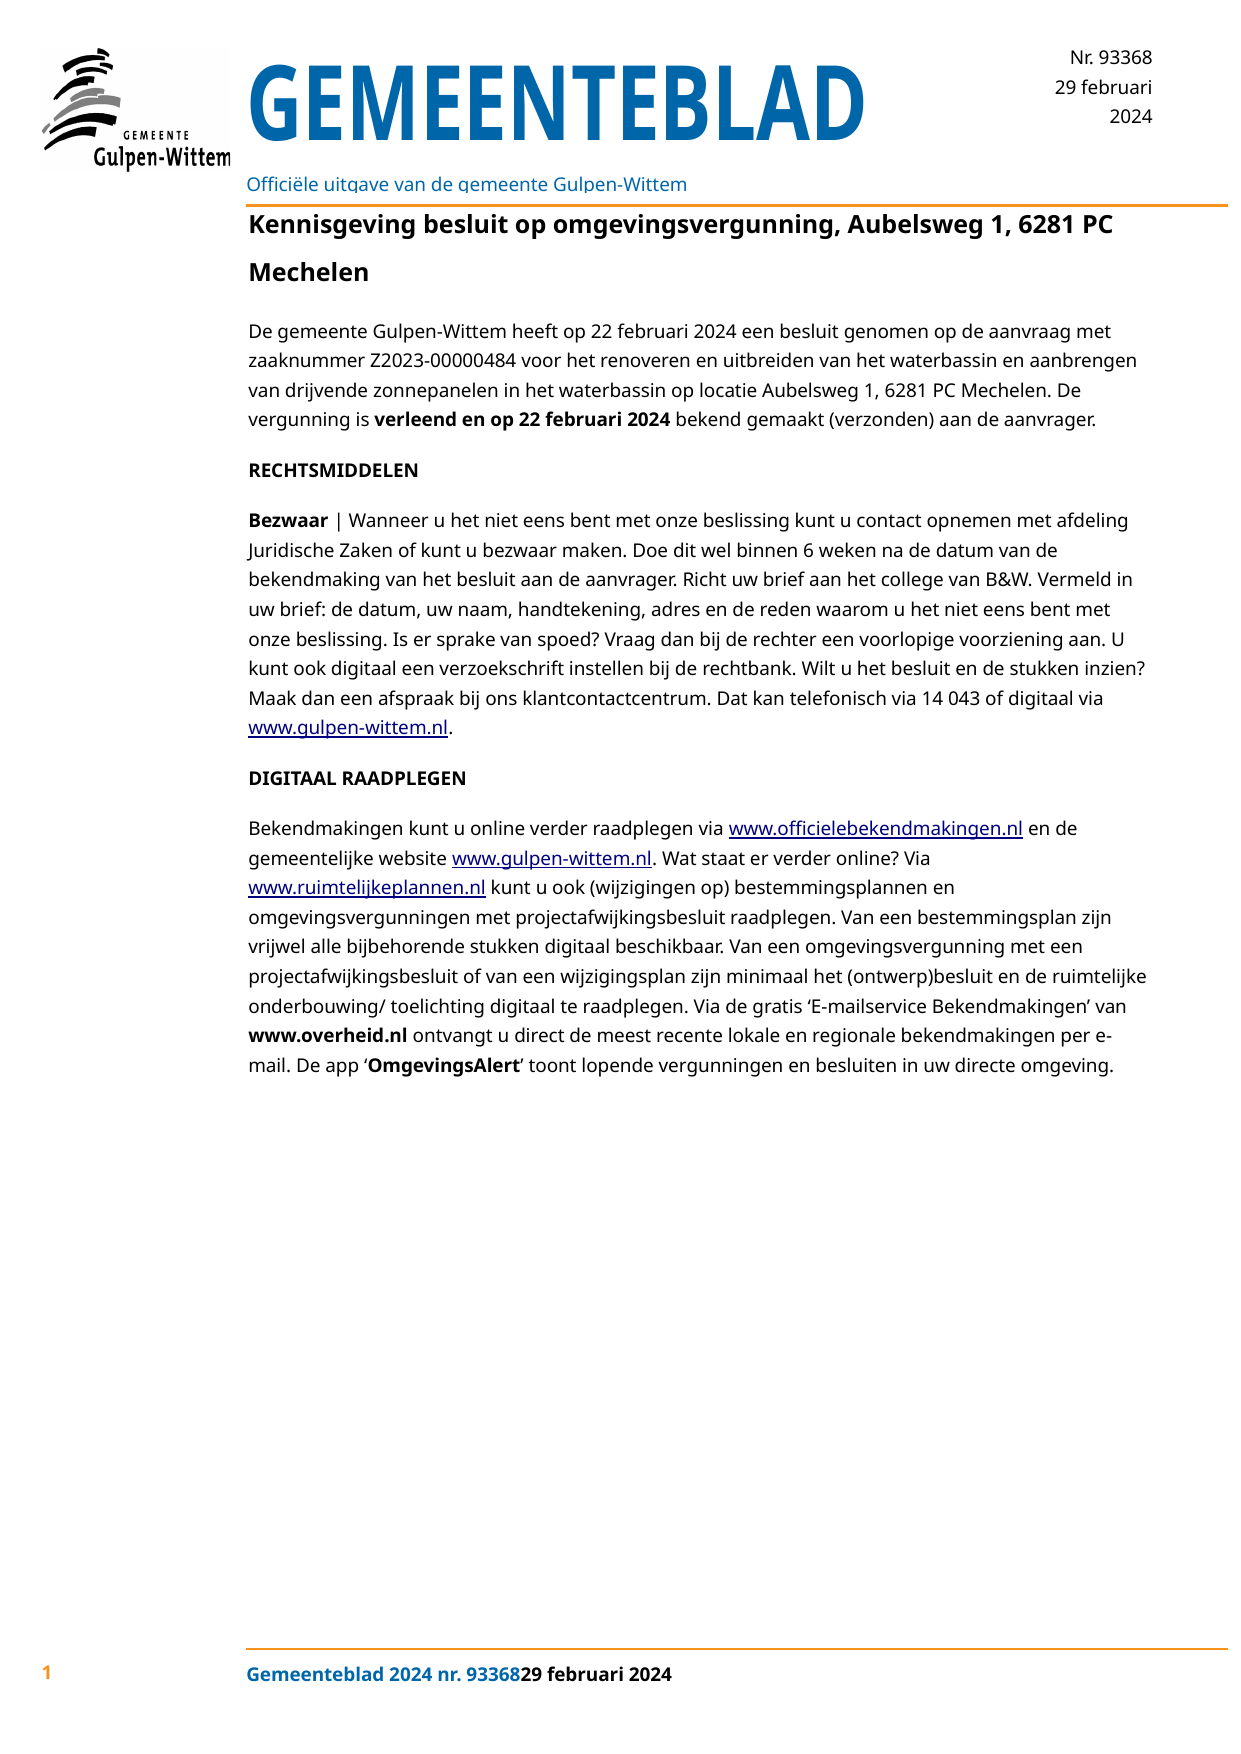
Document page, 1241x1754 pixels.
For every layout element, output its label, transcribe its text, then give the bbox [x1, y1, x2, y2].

text De gemeente Gulpen-Wittem heeft op 22 februari 2024 een besluit genomen op de aanvraag met zaaknummer Z2023-00000484 voor het renoveren en uitbreiden van het waterbassin en aanbrengen van drijvende zonnepanelen in het waterbassin op locatie Aubelsweg 1, 6281 PC Mechelen. De vergunning is verleend en op 22 februari 2024 bekend gemaakt (verzonden) aan de aanvrager. [248, 318, 1152, 432]
text Kennisgeving besluit op omgevingsvergunning, Aubelsweg 1, 6281 PC Mechelen [248, 207, 1152, 288]
text DIGITAAL RAADPLEGEN [248, 765, 1152, 791]
picture [41, 47, 231, 172]
text Bezwaar | Wanneer u het niet eens bent met onze beslissing kunt u contact opnemen met afdeling Juridische Zaken of kunt u bezwaar maken. Doe dit wel binnen 6 weken na de datum van de bekendmaking van het besluit aan de aanvrager. Richt uw brief aan het college van B&W. Vermeld in uw brief: de datum, uw naam, handtekening, adres en de reden waarom u het niet eens bent met onze beslissing. Is er sprake van spoed? Vraag dan bij de rechter een voorlopige voorziening aan. U kunt ook digitaal een verzoekschrift instellen bij de rechtbank. Wilt u het besluit en de stukken inzien? Maak dan een afspraak bij ons klantcontactcentrum. Dat kan telefonisch via 14 043 of digitaal via www.gulpen-wittem.nl. [248, 507, 1152, 740]
text RECHTSMIDDELEN [248, 457, 1152, 483]
text Bekendmakingen kunt u online verder raadplegen via www.officielebekendmakingen.nl en de gemeentelijke website www.gulpen-wittem.nl. Wat staat er verder online? Via www.ruimtelijkeplannen.nl kunt u ook (wijzigingen op) bestemmingsplannen en omgevingsvergunningen met projectafwijkingsbesluit raadplegen. Van een bestemmingsplan zijn vrijwel alle bijbehorende stukken digitaal beschikbaar. Van een omgevingsvergunning met een projectafwijkingsbesluit of van een wijzigingsplan zijn minimaal het (ontwerp)besluit en de ruimtelijke onderbouwing/ toelichting digitaal te raadplegen. Via de gratis ‘E-mailservice Bekendmakingen’ van www.overheid.nl ontvangt u direct de meest recente lokale en regionale bekendmakingen per e-mail. De app ‘OmgevingsAlert’ toont lopende vergunningen en besluiten in uw directe omgeving. [248, 815, 1152, 1078]
